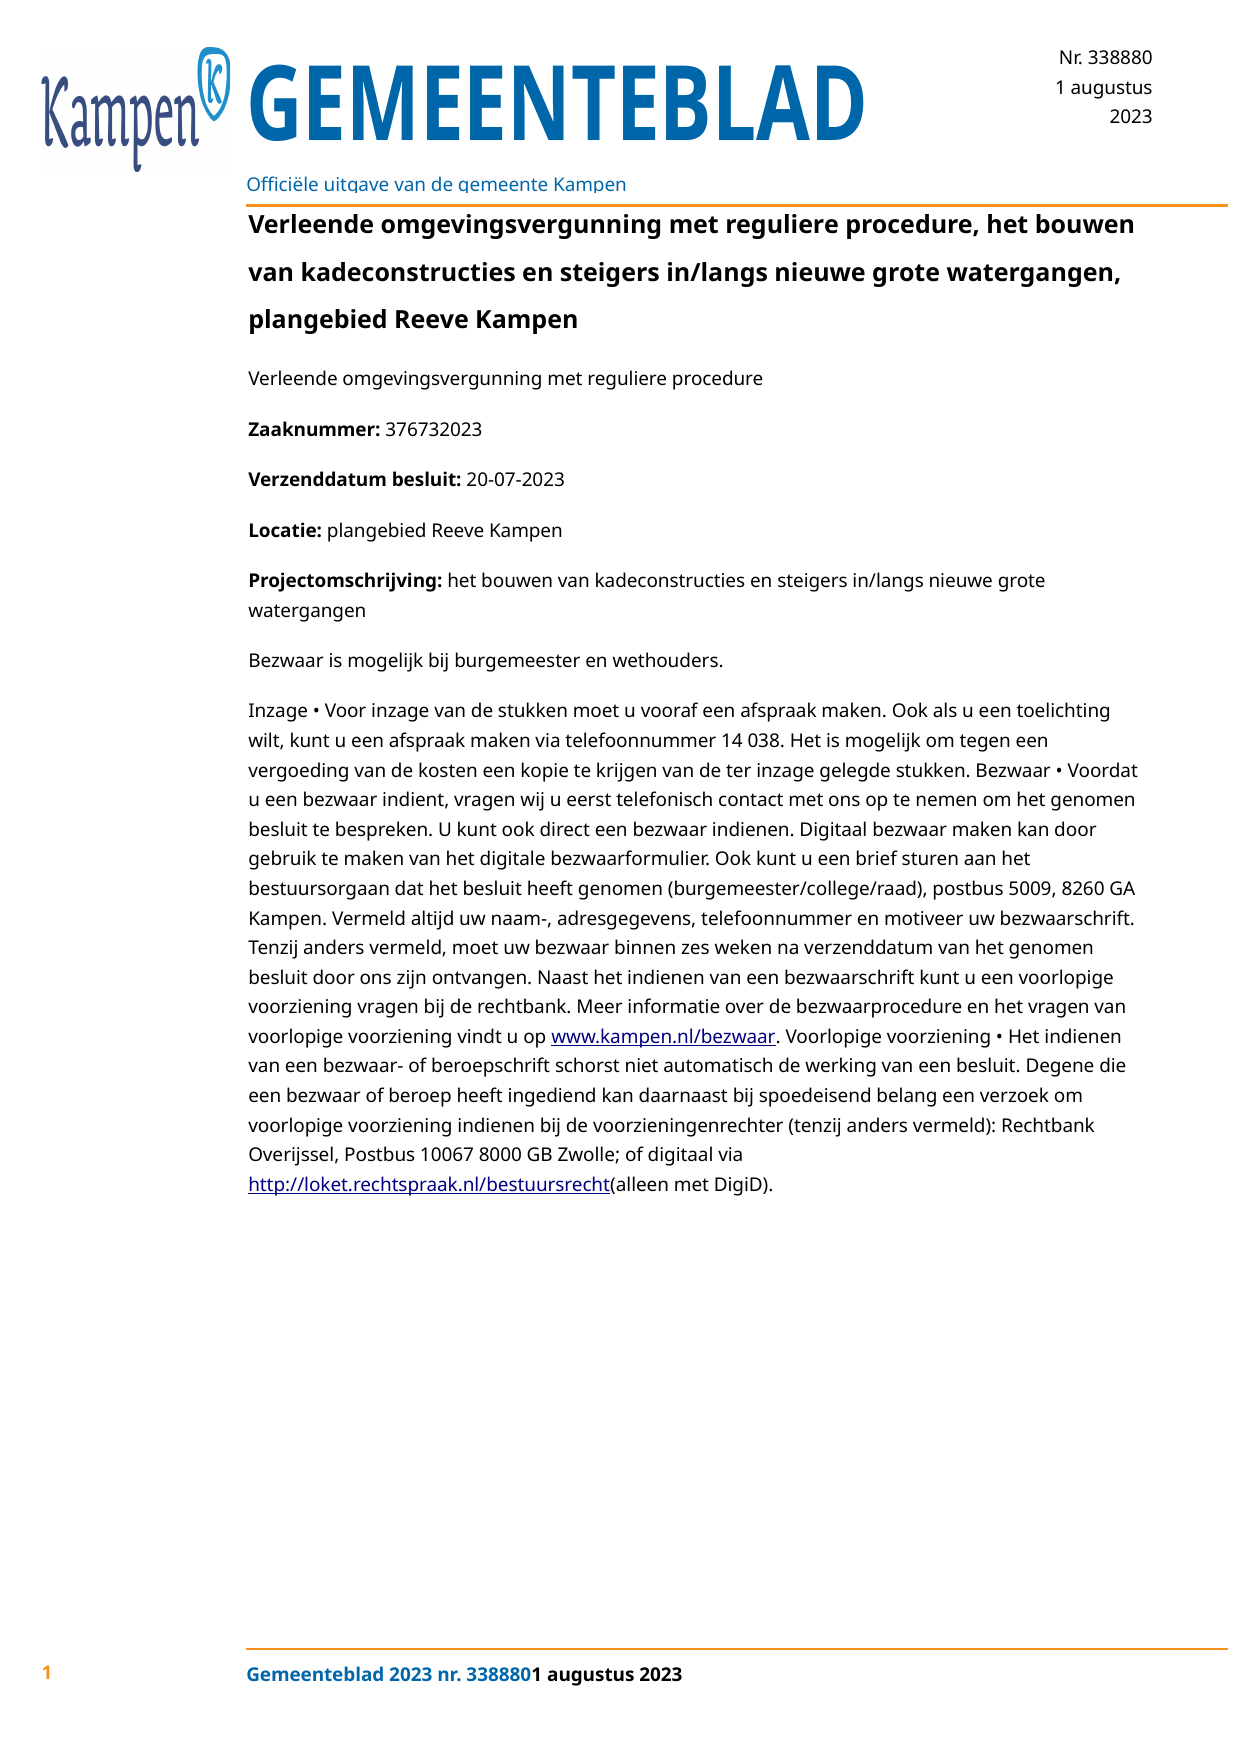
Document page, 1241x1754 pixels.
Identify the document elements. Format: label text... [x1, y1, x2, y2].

text Verleende omgevingsvergunning met reguliere procedure [248, 366, 1152, 391]
text Inzage • Voor inzage van de stukken moet u vooraf een afspraak maken. Ook als u een toelichting wilt, kunt u een afspraak maken via telefoonnummer 14 038. Het is mogelijk om tegen een vergoeding van de kosten een kopie te krijgen van de ter inzage gelegde stukken. Bezwaar • Voordat u een bezwaar indient, vragen wij u eerst telefonisch contact met ons op te nemen om het genomen besluit te bespreken. U kunt ook direct een bezwaar indienen. Digitaal bezwaar maken kan door gebruik te maken van het digitale bezwaarformulier. Ook kunt u een brief sturen aan het bestuursorgaan dat het besluit heeft genomen (burgemeester/college/raad), postbus 5009, 8260 GA Kampen. Vermeld altijd uw naam-, adresgegevens, telefoonnummer en motiveer uw bezwaarschrift. Tenzij anders vermeld, moet uw bezwaar binnen zes weken na verzenddatum van het genomen besluit door ons zijn ontvangen. Naast het indienen van een bezwaarschrift kunt u een voorlopige voorziening vragen bij de rechtbank. Meer informatie over de bezwaarprocedure en het vragen van voorlopige voorziening vindt u op www.kampen.nl/bezwaar. Voorlopige voorziening • Het indienen van een bezwaar- of beroepschrift schorst niet automatisch de werking van een besluit. Degene die een bezwaar of beroep heeft ingediend kan daarnaast bij spoedeisend belang een verzoek om voorlopige voorziening indienen bij de voorzieningenrechter (tenzij anders vermeld): Rechtbank Overijssel, Postbus 10067 8000 GB Zwolle; of digitaal via http://loket.rechtspraak.nl/bestuursrecht(alleen met DigiD). [248, 698, 1152, 1197]
text Zaaknummer: 376732023 [248, 416, 1152, 442]
text Locatie: plangebied Reeve Kampen [248, 517, 1152, 542]
text Verzenddatum besluit: 20-07-2023 [248, 466, 1152, 492]
text Bezwaar is mogelijk bij burgemeester en wethouders. [248, 647, 1152, 673]
text Verleende omgevingsvergunning met reguliere procedure, het bouwen van kadeconstructies en steigers in/langs nieuwe grote watergangen, plangebied Reeve Kampen [248, 207, 1152, 336]
text Projectomschrijving: het bouwen van kadeconstructies en steigers in/langs nieuwe grote watergangen [248, 567, 1152, 622]
picture [41, 47, 231, 172]
